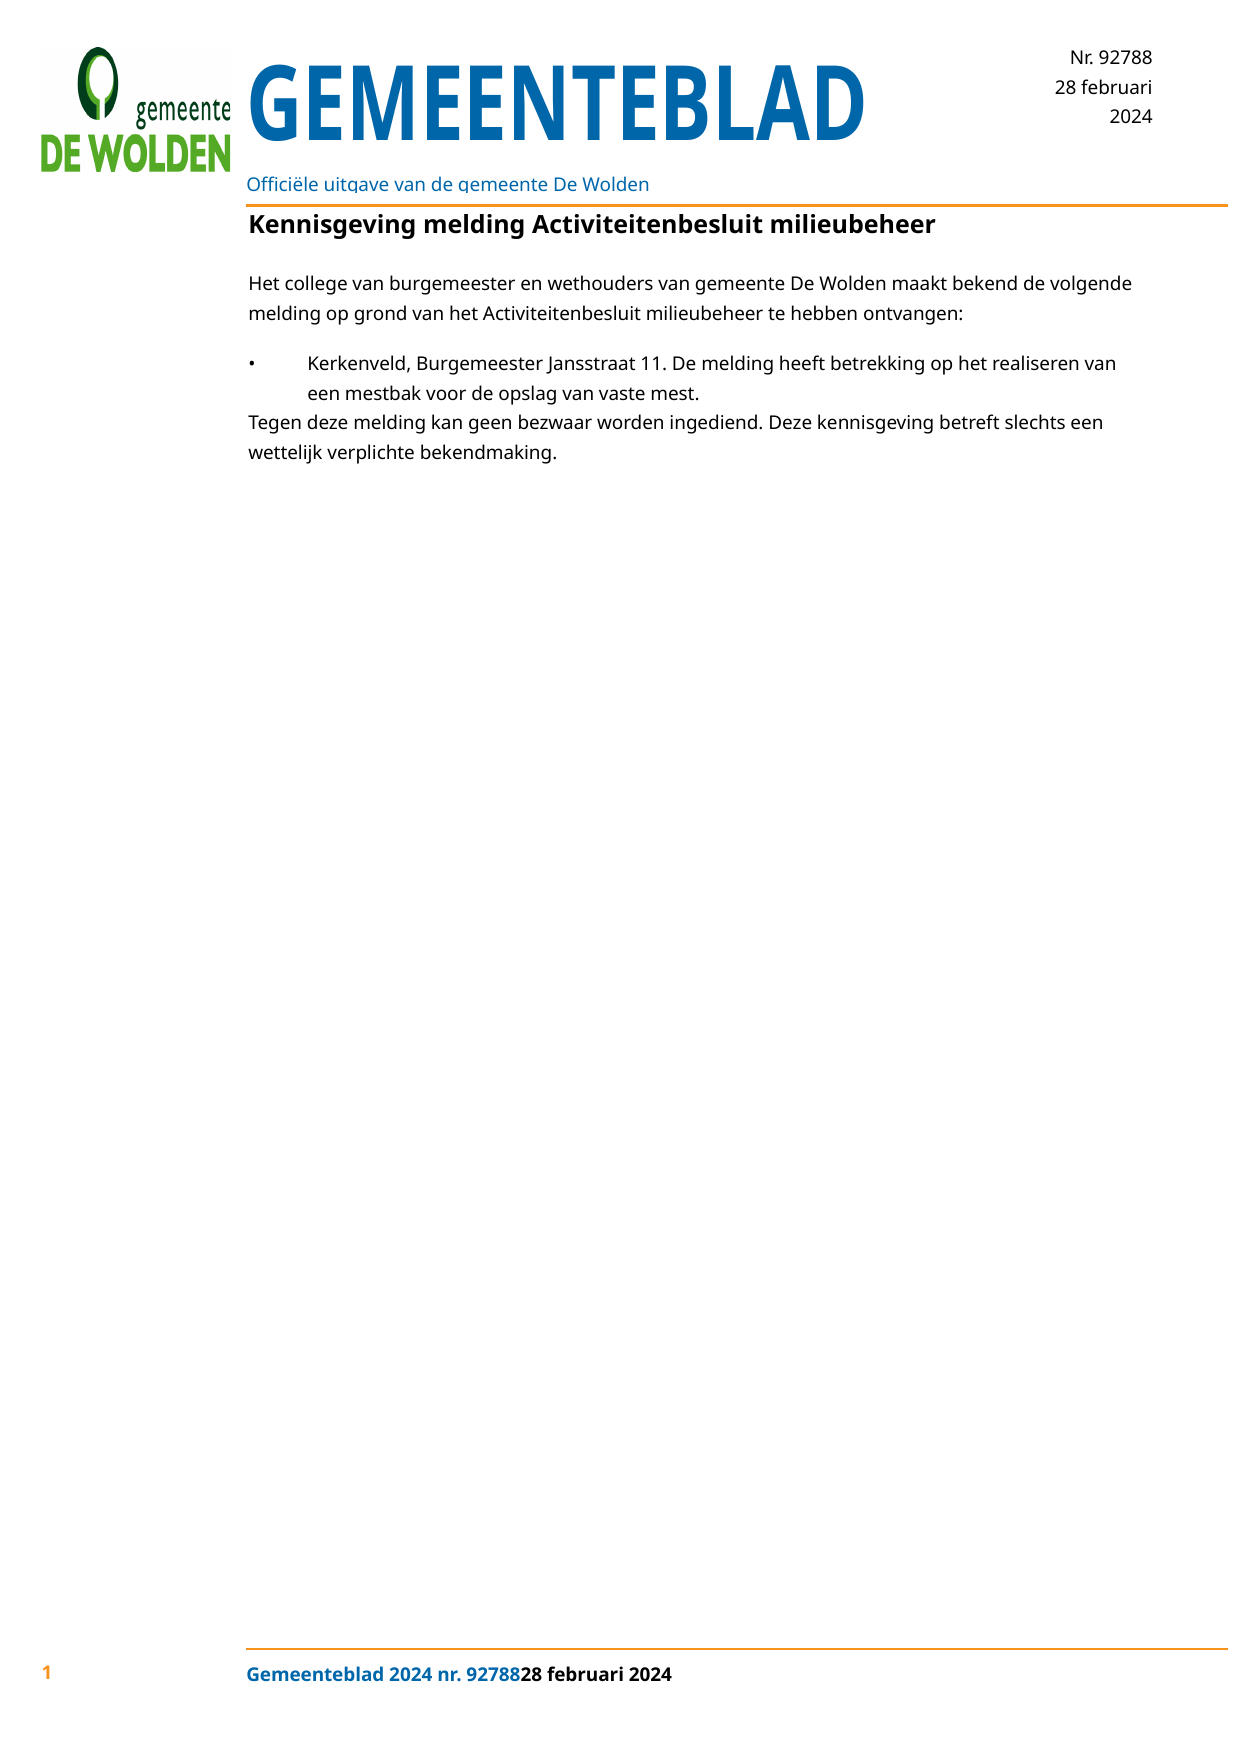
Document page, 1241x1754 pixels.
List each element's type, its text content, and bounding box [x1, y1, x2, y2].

picture [41, 47, 231, 172]
text Het college van burgemeester en wethouders van gemeente De Wolden maakt bekend de volgende melding op grond van het Activiteitenbesluit milieubeheer te hebben ontvangen: [248, 270, 1152, 326]
list Kerkenveld, Burgemeester Jansstraat 11. De melding heeft betrekking op het realiseren van een mestbak voor de opslag van vaste mest. [248, 350, 1152, 406]
text Kennisgeving melding Activiteitenbesluit milieubeheer [248, 207, 1152, 241]
text Tegen deze melding kan geen bezwaar worden ingediend. Deze kennisgeving betreft slechts een wettelijk verplichte bekendmaking. [248, 409, 1152, 465]
